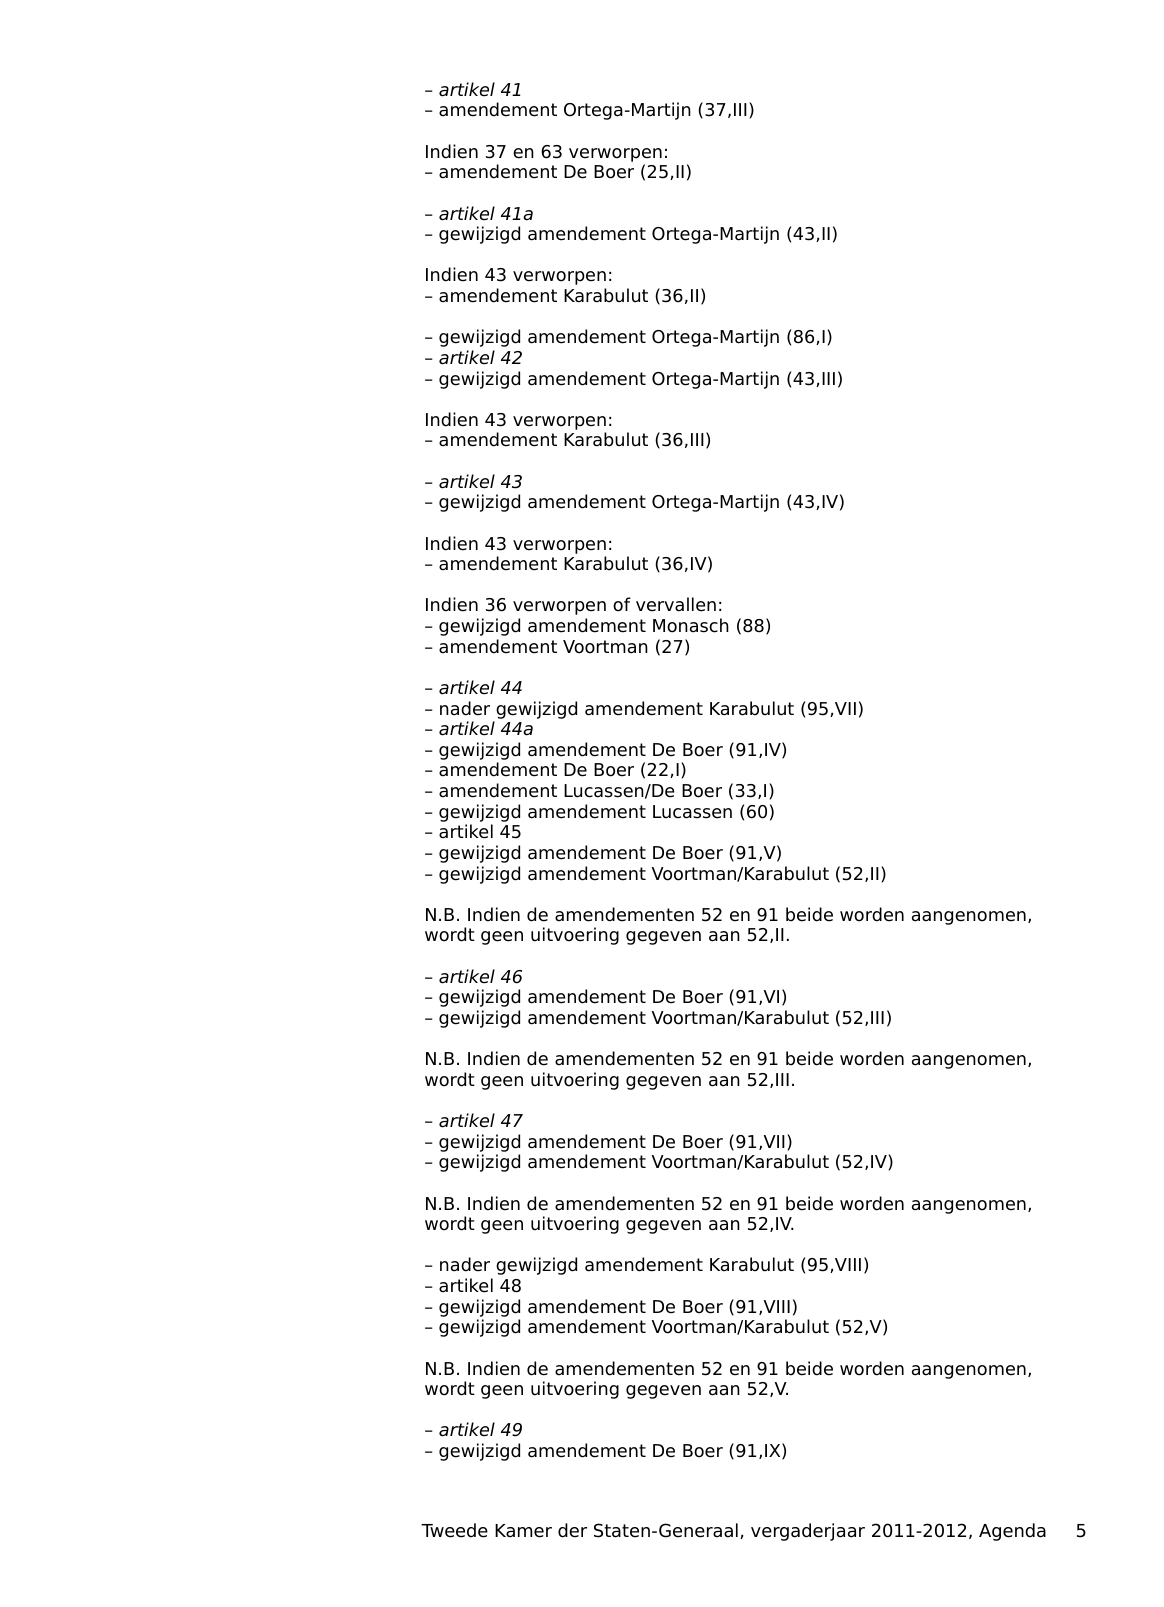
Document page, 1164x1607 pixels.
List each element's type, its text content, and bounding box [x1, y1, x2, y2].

table_cell [401, 595, 418, 616]
table_cell [418, 1338, 1087, 1358]
table_cell [77, 575, 401, 595]
table_cell [401, 1090, 418, 1111]
table_cell [401, 286, 418, 307]
table_cell – artikel 43 [418, 472, 1087, 492]
table_cell [401, 142, 418, 162]
table_cell [418, 657, 1087, 678]
table_cell [77, 1359, 401, 1400]
table_cell N.B. Indien de amendementen 52 en 91 beide worden aangenomen, wordt geen uitvoering gegeven aan 52,III. [418, 1049, 1087, 1090]
table_cell [401, 183, 418, 203]
table_cell – gewijzigd amendement De Boer (91,VII) [418, 1132, 1087, 1152]
table_cell [401, 492, 418, 513]
table_cell – amendement Karabulut (36,II) [418, 286, 1087, 307]
table_cell [77, 637, 401, 657]
table_cell [401, 307, 418, 327]
table_cell [401, 1276, 418, 1297]
table_cell [77, 472, 401, 492]
table_cell N.B. Indien de amendementen 52 en 91 beide worden aangenomen, wordt geen uitvoering gegeven aan 52,II. [418, 905, 1087, 946]
table_cell – nader gewijzigd amendement Karabulut (95,VIII) [418, 1255, 1087, 1276]
table_cell – amendement Karabulut (36,IV) [418, 554, 1087, 575]
table_cell [418, 1400, 1087, 1420]
table_cell [77, 843, 401, 863]
table_cell [77, 719, 401, 740]
table_cell [401, 369, 418, 389]
table_cell [401, 245, 418, 265]
table_cell [401, 637, 418, 657]
table_cell – artikel 47 [418, 1111, 1087, 1132]
table_cell [401, 204, 418, 224]
table_cell [77, 1173, 401, 1193]
table_cell [418, 513, 1087, 533]
table_cell [401, 1173, 418, 1193]
table_cell [77, 307, 401, 327]
table_cell [401, 802, 418, 822]
table_cell [77, 760, 401, 781]
table_cell – gewijzigd amendement Ortega-Martijn (86,I) [418, 327, 1087, 348]
table_cell [77, 967, 401, 987]
table_cell N.B. Indien de amendementen 52 en 91 beide worden aangenomen, wordt geen uitvoering gegeven aan 52,IV. [418, 1194, 1087, 1235]
table_cell [401, 1255, 418, 1276]
table_cell [401, 967, 418, 987]
table_cell – amendement Karabulut (36,III) [418, 430, 1087, 451]
table_cell [401, 1194, 418, 1235]
table_cell – gewijzigd amendement Ortega-Martijn (43,IV) [418, 492, 1087, 513]
table_cell [401, 781, 418, 802]
table_cell [401, 843, 418, 863]
table_cell [401, 905, 418, 946]
table_cell Indien 43 verworpen: [418, 265, 1087, 286]
table_cell [401, 946, 418, 967]
table_cell [401, 864, 418, 884]
table_cell [77, 1029, 401, 1049]
table_cell [401, 1008, 418, 1028]
table_cell [418, 451, 1087, 472]
table_cell [77, 678, 401, 698]
table_cell Indien 43 verworpen: [418, 534, 1087, 554]
table_cell [77, 1235, 401, 1255]
table_cell [401, 616, 418, 637]
table_cell Indien 37 en 63 verworpen: [418, 142, 1087, 162]
table_cell [77, 492, 401, 513]
table_cell [77, 1111, 401, 1132]
table_cell [77, 1008, 401, 1028]
table_cell [401, 1420, 418, 1441]
table_cell [401, 1297, 418, 1317]
table_cell [401, 1317, 418, 1338]
table_cell [77, 1297, 401, 1317]
table_cell [401, 657, 418, 678]
table_cell [77, 946, 401, 967]
table_cell [77, 224, 401, 245]
table_cell [401, 678, 418, 698]
table_cell [77, 389, 401, 410]
table_cell – gewijzigd amendement De Boer (91,IV) [418, 740, 1087, 760]
table_cell [77, 1276, 401, 1297]
table_cell [418, 575, 1087, 595]
table_cell – artikel 41 [418, 80, 1087, 100]
table_cell Indien 36 verworpen of vervallen: [418, 595, 1087, 616]
table_cell [77, 616, 401, 637]
table_cell [401, 1235, 418, 1255]
table_cell [401, 348, 418, 368]
table_cell – gewijzigd amendement Ortega-Martijn (43,II) [418, 224, 1087, 245]
table_cell [401, 121, 418, 142]
table_cell Indien 43 verworpen: [418, 410, 1087, 430]
table_cell [401, 1441, 418, 1462]
table_cell – amendement Ortega-Martijn (37,III) [418, 100, 1087, 121]
table_cell [77, 348, 401, 368]
table_cell – gewijzigd amendement Lucassen (60) [418, 802, 1087, 822]
table_cell [401, 100, 418, 121]
table_cell [77, 369, 401, 389]
table_cell [77, 1090, 401, 1111]
table_cell [418, 307, 1087, 327]
table_cell [77, 534, 401, 554]
table_cell [418, 1235, 1087, 1255]
table_cell [418, 389, 1087, 410]
table_cell [418, 1173, 1087, 1193]
table_cell [401, 472, 418, 492]
table_cell – gewijzigd amendement De Boer (91,IX) [418, 1441, 1087, 1462]
table_cell [77, 1194, 401, 1235]
table_cell [401, 719, 418, 740]
table_cell – gewijzigd amendement De Boer (91,VIII) [418, 1297, 1087, 1317]
table_cell [401, 410, 418, 430]
table_cell [401, 760, 418, 781]
table_cell [418, 121, 1087, 142]
table_cell [77, 1152, 401, 1173]
table_cell – gewijzigd amendement Voortman/Karabulut (52,II) [418, 864, 1087, 884]
table_cell – amendement Voortman (27) [418, 637, 1087, 657]
table_cell – artikel 42 [418, 348, 1087, 368]
table_cell [77, 451, 401, 472]
table_cell [77, 59, 401, 80]
table_cell [401, 1400, 418, 1420]
table_cell [418, 884, 1087, 905]
table_cell – gewijzigd amendement De Boer (91,V) [418, 843, 1087, 863]
table_cell [401, 1029, 418, 1049]
table_cell [77, 265, 401, 286]
table_cell – nader gewijzigd amendement Karabulut (95,VII) [418, 699, 1087, 719]
table_cell – artikel 46 [418, 967, 1087, 987]
table_cell [77, 699, 401, 719]
table_cell [77, 884, 401, 905]
table_cell [401, 162, 418, 183]
table_cell [401, 987, 418, 1008]
table_cell [401, 554, 418, 575]
table_cell [401, 224, 418, 245]
table_cell [77, 1400, 401, 1420]
table_cell [77, 286, 401, 307]
table_cell [401, 80, 418, 100]
table_cell [77, 595, 401, 616]
table_cell – gewijzigd amendement Voortman/Karabulut (52,IV) [418, 1152, 1087, 1173]
table_cell [77, 905, 401, 946]
table_cell [418, 1029, 1087, 1049]
table_cell [77, 121, 401, 142]
table_cell [418, 183, 1087, 203]
table_cell [401, 740, 418, 760]
table_cell [401, 822, 418, 843]
table_cell [77, 1132, 401, 1152]
table_cell [77, 162, 401, 183]
table_cell [77, 554, 401, 575]
table_cell [77, 657, 401, 678]
table_cell [401, 1359, 418, 1400]
table_cell [401, 699, 418, 719]
table_cell – amendement De Boer (22,I) [418, 760, 1087, 781]
table_cell [401, 1152, 418, 1173]
table_cell [418, 59, 1087, 80]
table_cell [77, 1420, 401, 1441]
table_cell [401, 265, 418, 286]
table_cell [77, 1338, 401, 1358]
table_cell – amendement Lucassen/De Boer (33,I) [418, 781, 1087, 802]
table_cell [77, 1049, 401, 1090]
table_cell [77, 513, 401, 533]
table_cell [77, 1317, 401, 1338]
table_cell [418, 946, 1087, 967]
table_cell [401, 534, 418, 554]
table_cell [401, 575, 418, 595]
table_cell – gewijzigd amendement Monasch (88) [418, 616, 1087, 637]
table_cell [77, 80, 401, 100]
table_cell – artikel 45 [418, 822, 1087, 843]
table_cell [401, 430, 418, 451]
table_cell [77, 987, 401, 1008]
table_cell [401, 1111, 418, 1132]
table_cell – artikel 44 [418, 678, 1087, 698]
table_cell [401, 1132, 418, 1152]
table_cell [77, 781, 401, 802]
table_cell [77, 1441, 401, 1462]
table_cell – gewijzigd amendement De Boer (91,VI) [418, 987, 1087, 1008]
table_cell [77, 142, 401, 162]
table_cell – gewijzigd amendement Voortman/Karabulut (52,V) [418, 1317, 1087, 1338]
table_cell – artikel 49 [418, 1420, 1087, 1441]
table_cell [401, 59, 418, 80]
table_cell [77, 183, 401, 203]
table_cell – artikel 44a [418, 719, 1087, 740]
table_cell [77, 822, 401, 843]
table_cell [77, 430, 401, 451]
table_cell [401, 1049, 418, 1090]
table_cell [77, 100, 401, 121]
table_cell [401, 389, 418, 410]
table_cell [77, 1255, 401, 1276]
table_cell [401, 884, 418, 905]
table_cell [401, 327, 418, 348]
table_cell – artikel 48 [418, 1276, 1087, 1297]
table_cell [77, 245, 401, 265]
table_cell – gewijzigd amendement Ortega-Martijn (43,III) [418, 369, 1087, 389]
table_cell [77, 740, 401, 760]
table_cell [401, 451, 418, 472]
table_cell [401, 1338, 418, 1358]
table_cell N.B. Indien de amendementen 52 en 91 beide worden aangenomen, wordt geen uitvoering gegeven aan 52,V. [418, 1359, 1087, 1400]
table_cell [418, 1090, 1087, 1111]
table_cell [418, 245, 1087, 265]
table_cell [77, 204, 401, 224]
table_cell [77, 864, 401, 884]
table_cell – amendement De Boer (25,II) [418, 162, 1087, 183]
table_cell [77, 802, 401, 822]
table_cell [77, 327, 401, 348]
table_cell – artikel 41a [418, 204, 1087, 224]
table_cell [77, 410, 401, 430]
table_cell – gewijzigd amendement Voortman/Karabulut (52,III) [418, 1008, 1087, 1028]
table_cell [401, 513, 418, 533]
